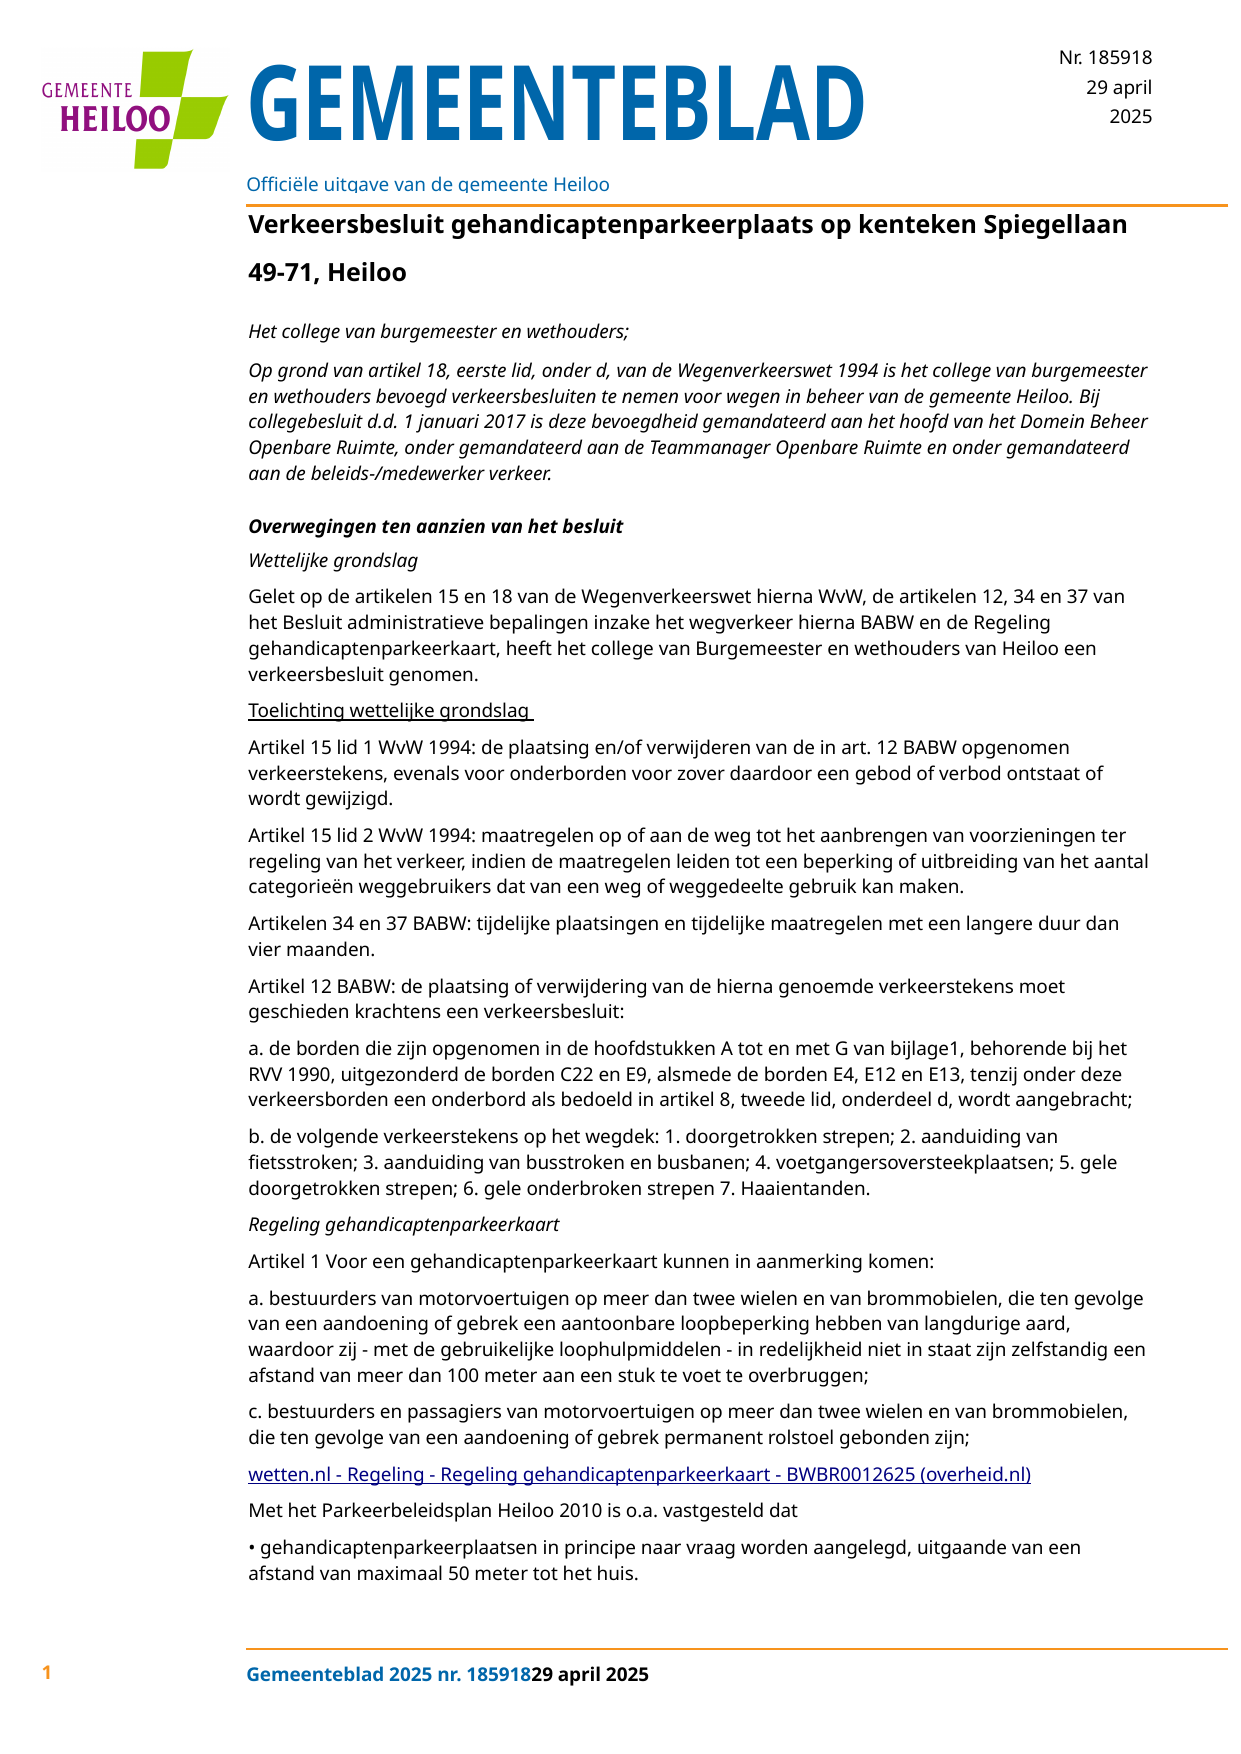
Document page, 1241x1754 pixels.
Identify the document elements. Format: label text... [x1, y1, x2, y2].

text Toelichting wettelijke grondslag [248, 697, 1152, 723]
text c. bestuurders en passagiers van motorvoertuigen op meer dan twee wielen en van brommobielen, die ten gevolge van een aandoening of gebrek permanent rolstoel gebonden zijn; [248, 1399, 1152, 1450]
text Gelet op de artikelen 15 en 18 van de Wegenverkeerswet hierna WvW, de artikelen 12, 34 en 37 van het Besluit administratieve bepalingen inzake het wegverkeer hierna BABW en de Regeling gehandicaptenparkeerkaart, heeft het college van Burgemeester en wethouders van Heiloo een verkeersbesluit genomen. [248, 584, 1152, 687]
text a. bestuurders van motorvoertuigen op meer dan twee wielen en van brommobielen, die ten gevolge van een aandoening of gebrek een aantoonbare loopbeperking hebben van langdurige aard, waardoor zij - met de gebruikelijke loophulpmiddelen - in redelijkheid niet in staat zijn zelfstandig een afstand van meer dan 100 meter aan een stuk te voet te overbruggen; [248, 1285, 1152, 1388]
text Regeling gehandicaptenparkeerkaart [248, 1211, 1152, 1237]
text b. de volgende verkeerstekens op het wegdek: 1. doorgetrokken strepen; 2. aanduiding van fietsstroken; 3. aanduiding van busstroken en busbanen; 4. voetgangersoversteekplaatsen; 5. gele doorgetrokken strepen; 6. gele onderbroken strepen 7. Haaientanden. [248, 1123, 1152, 1201]
text Artikel 15 lid 2 WvW 1994: maatregelen op of aan de weg tot het aanbrengen van voorzieningen ter regeling van het verkeer, indien de maatregelen leiden tot een beperking of uitbreiding van het aantal categorieën weggebruikers dat van een weg of weggedeelte gebruik kan maken. [248, 822, 1152, 899]
text Wettelijke grondslag [248, 547, 1152, 573]
text Met het Parkeerbeleidsplan Heiloo 2010 is o.a. vastgesteld dat [248, 1498, 1152, 1523]
text Artikelen 34 en 37 BABW: tijdelijke plaatsingen en tijdelijke maatregelen met een langere duur dan vier maanden. [248, 910, 1152, 962]
text • gehandicaptenparkeerplaatsen in principe naar vraag worden aangelegd, uitgaande van een afstand van maximaal 50 meter tot het huis. [248, 1534, 1152, 1586]
text Artikel 12 BABW: de plaatsing of verwijdering van de hierna genoemde verkeerstekens moet geschieden krachtens een verkeersbesluit: [248, 973, 1152, 1024]
text Artikel 15 lid 1 WvW 1994: de plaatsing en/of verwijderen van de in art. 12 BABW opgenomen verkeerstekens, evenals voor onderborden voor zover daardoor een gebod of verbod ontstaat of wordt gewijzigd. [248, 734, 1152, 811]
text a. de borden die zijn opgenomen in de hoofdstukken A tot en met G van bijlage1, behorende bij het RVV 1990, uitgezonderd de borden C22 en E9, alsmede de borden E4, E12 en E13, tenzij onder deze verkeersborden een onderbord als bedoeld in artikel 8, tweede lid, onderdeel d, wordt aangebracht; [248, 1035, 1152, 1112]
text Overwegingen ten aanzien van het besluit [248, 513, 1152, 539]
text wetten.nl - Regeling - Regeling gehandicaptenparkeerkaart - BWBR0012625 (overheid.nl) [248, 1461, 1152, 1487]
text Verkeersbesluit gehandicaptenparkeerplaats op kenteken Spiegellaan 49-71, Heiloo [248, 207, 1152, 288]
text Artikel 1 Voor een gehandicaptenparkeerkaart kunnen in aanmerking komen: [248, 1248, 1152, 1274]
text Het college van burgemeester en wethouders; [248, 318, 1152, 344]
picture [41, 47, 231, 172]
text Op grond van artikel 18, eerste lid, onder d, van de Wegenverkeerswet 1994 is het college van burgemeester en wethouders bevoegd verkeersbesluiten te nemen voor wegen in beheer van de gemeente Heiloo. Bij collegebesluit d.d. 1 januari 2017 is deze bevoegdheid gemandateerd aan het hoofd van het Domein Beheer Openbare Ruimte, onder gemandateerd aan de Teammanager Openbare Ruimte en onder gemandateerd aan de beleids-/medewerker verkeer. [248, 357, 1152, 486]
